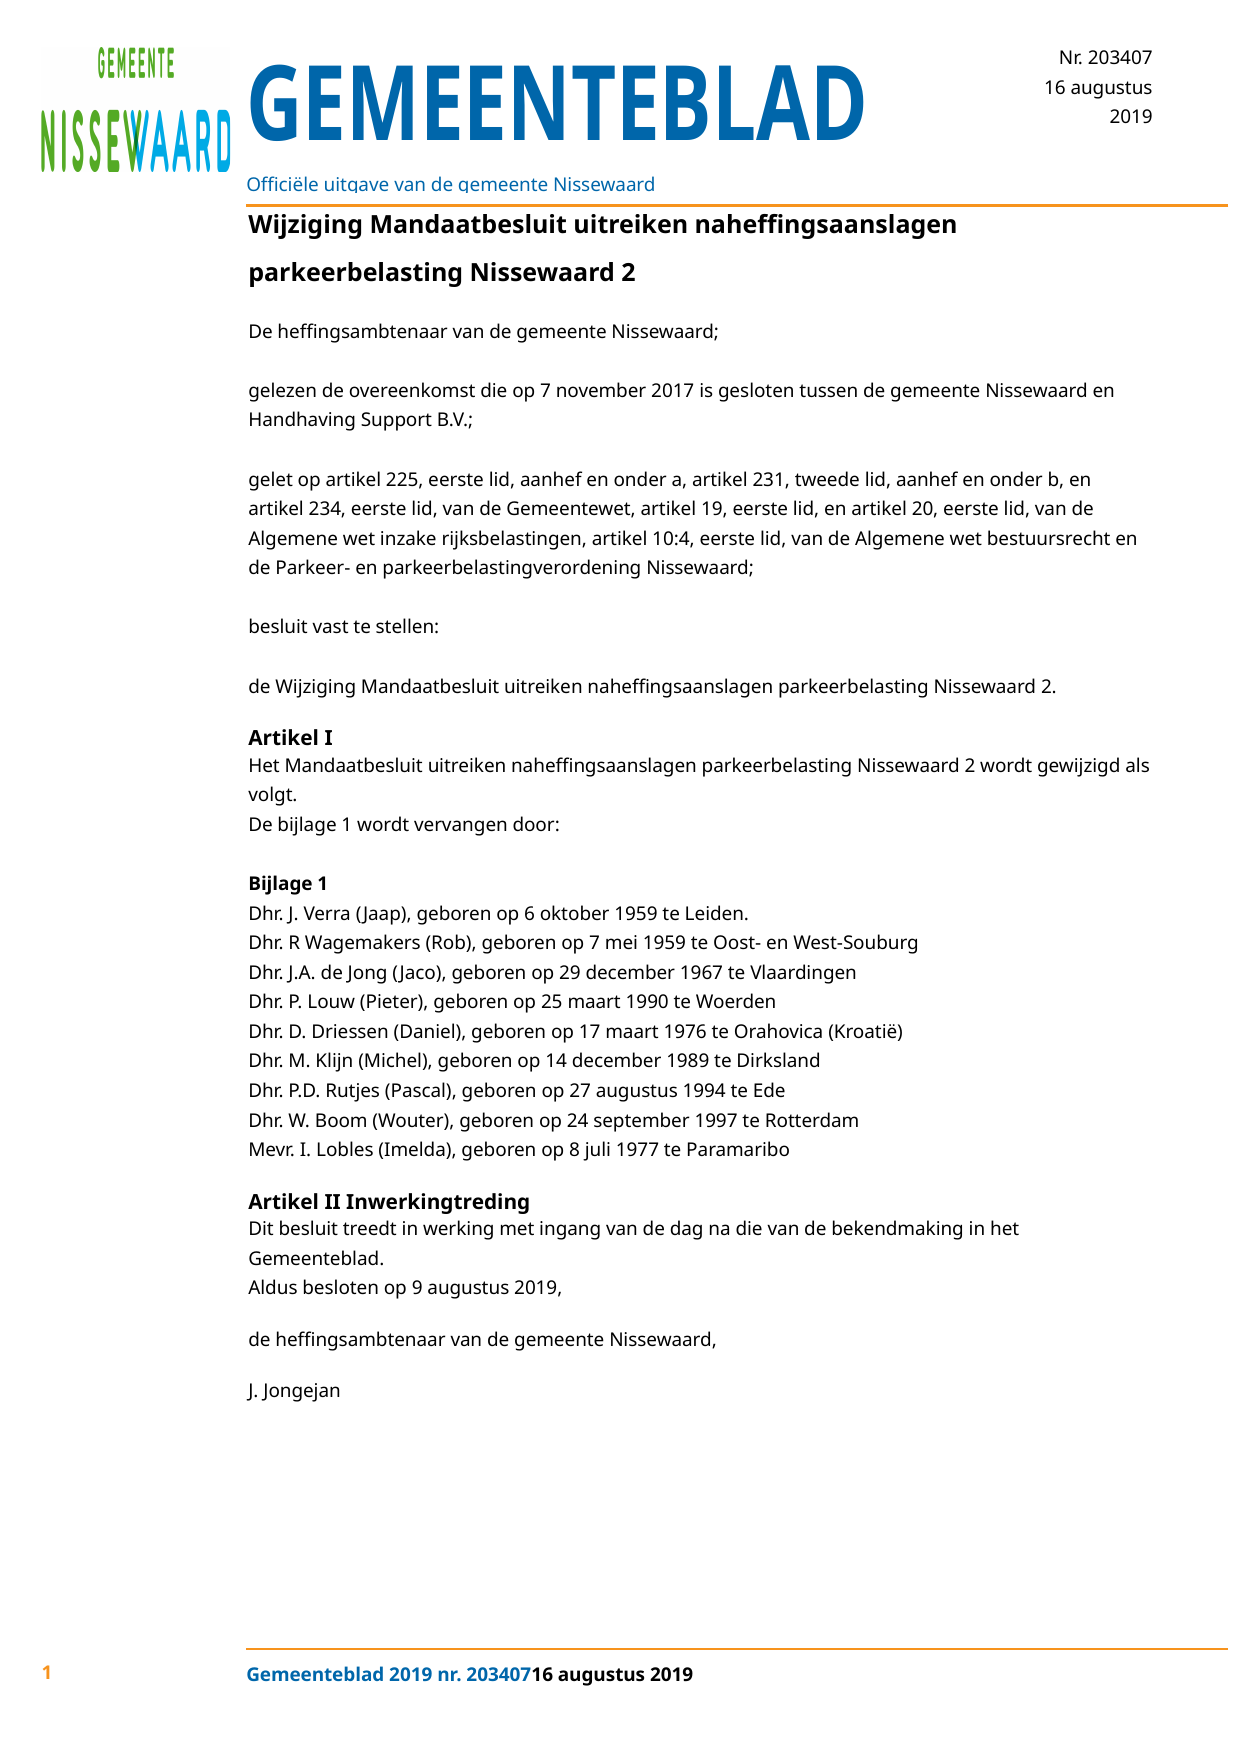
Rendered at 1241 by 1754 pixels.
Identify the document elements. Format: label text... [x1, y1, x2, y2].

picture [41, 47, 231, 172]
picture [222, 122, 227, 160]
text Bijlage 1 [248, 870, 1152, 896]
text Dhr. J.A. de Jong (Jaco), geboren op 29 december 1967 te Vlaardingen [248, 959, 1152, 984]
text Dhr. J. Verra (Jaap), geboren op 6 oktober 1959 te Leiden. [248, 900, 1152, 925]
text Dhr. D. Driessen (Daniel), geboren op 17 maart 1976 te Orahovica (Kroatië) [248, 1018, 1152, 1044]
picture [154, 157, 165, 172]
text Dhr. P.D. Rutjes (Pascal), geboren op 27 augustus 1994 te Ede [248, 1077, 1152, 1103]
picture [201, 122, 206, 138]
text gelezen de overeenkomst die op 7 november 2017 is gesloten tussen de gemeente Nissewaard en Handhaving Support B.V.; [248, 377, 1152, 432]
text Dhr. R Wagemakers (Rob), geboren op 7 mei 1959 te Oost- en West-Souburg [248, 929, 1152, 955]
text gelet op artikel 225, eerste lid, aanhef en onder a, artikel 231, tweede lid, aanhef en onder b, en artikel 234, eerste lid, van de Gemeentewet, artikel 19, eerste lid, en artikel 20, eerste lid, van de Algemene wet inzake rijksbelastingen, artikel 10:4, eerste lid, van de Algemene wet bestuursrecht en de Parkeer- en parkeerbelastingverordening Nissewaard; [248, 466, 1152, 580]
picture [200, 151, 206, 172]
text Dhr. P. Louw (Pieter), geboren op 25 maart 1990 te Woerden [248, 988, 1152, 1014]
text Artikel II Inwerkingtreding [248, 1187, 1152, 1215]
text J. Jongejan [248, 1377, 1152, 1403]
text besluit vast te stellen: [248, 614, 1152, 639]
text de heffingsambtenaar van de gemeente Nissewaard, [248, 1326, 1152, 1352]
text de Wijziging Mandaatbesluit uitreiken naheffingsaanslagen parkeerbelasting Nissewaard 2. [248, 673, 1152, 699]
text Het Mandaatbesluit uitreiken naheffingsaanslagen parkeerbelasting Nissewaard 2 wordt gewijzigd als volgt. [248, 752, 1152, 807]
text Dit besluit treedt in werking met ingang van de dag na die van de bekendmaking in het Gemeenteblad. [248, 1215, 1152, 1271]
picture [176, 157, 187, 172]
text Artikel I [248, 723, 1152, 752]
text De heffingsambtenaar van de gemeente Nissewaard; [248, 318, 1152, 344]
text Mevr. I. Lobles (Imelda), geboren op 8 juli 1977 te Paramaribo [248, 1136, 1152, 1162]
text Aldus besloten op 9 augustus 2019, [248, 1274, 1152, 1300]
text Dhr. W. Boom (Wouter), geboren op 24 september 1997 te Rotterdam [248, 1107, 1152, 1132]
text Wijziging Mandaatbesluit uitreiken naheffingsaanslagen parkeerbelasting Nissewaard 2 [248, 207, 1152, 288]
text De bijlage 1 wordt vervangen door: [248, 811, 1152, 837]
text Dhr. M. Klijn (Michel), geboren op 14 december 1989 te Dirksland [248, 1048, 1152, 1073]
